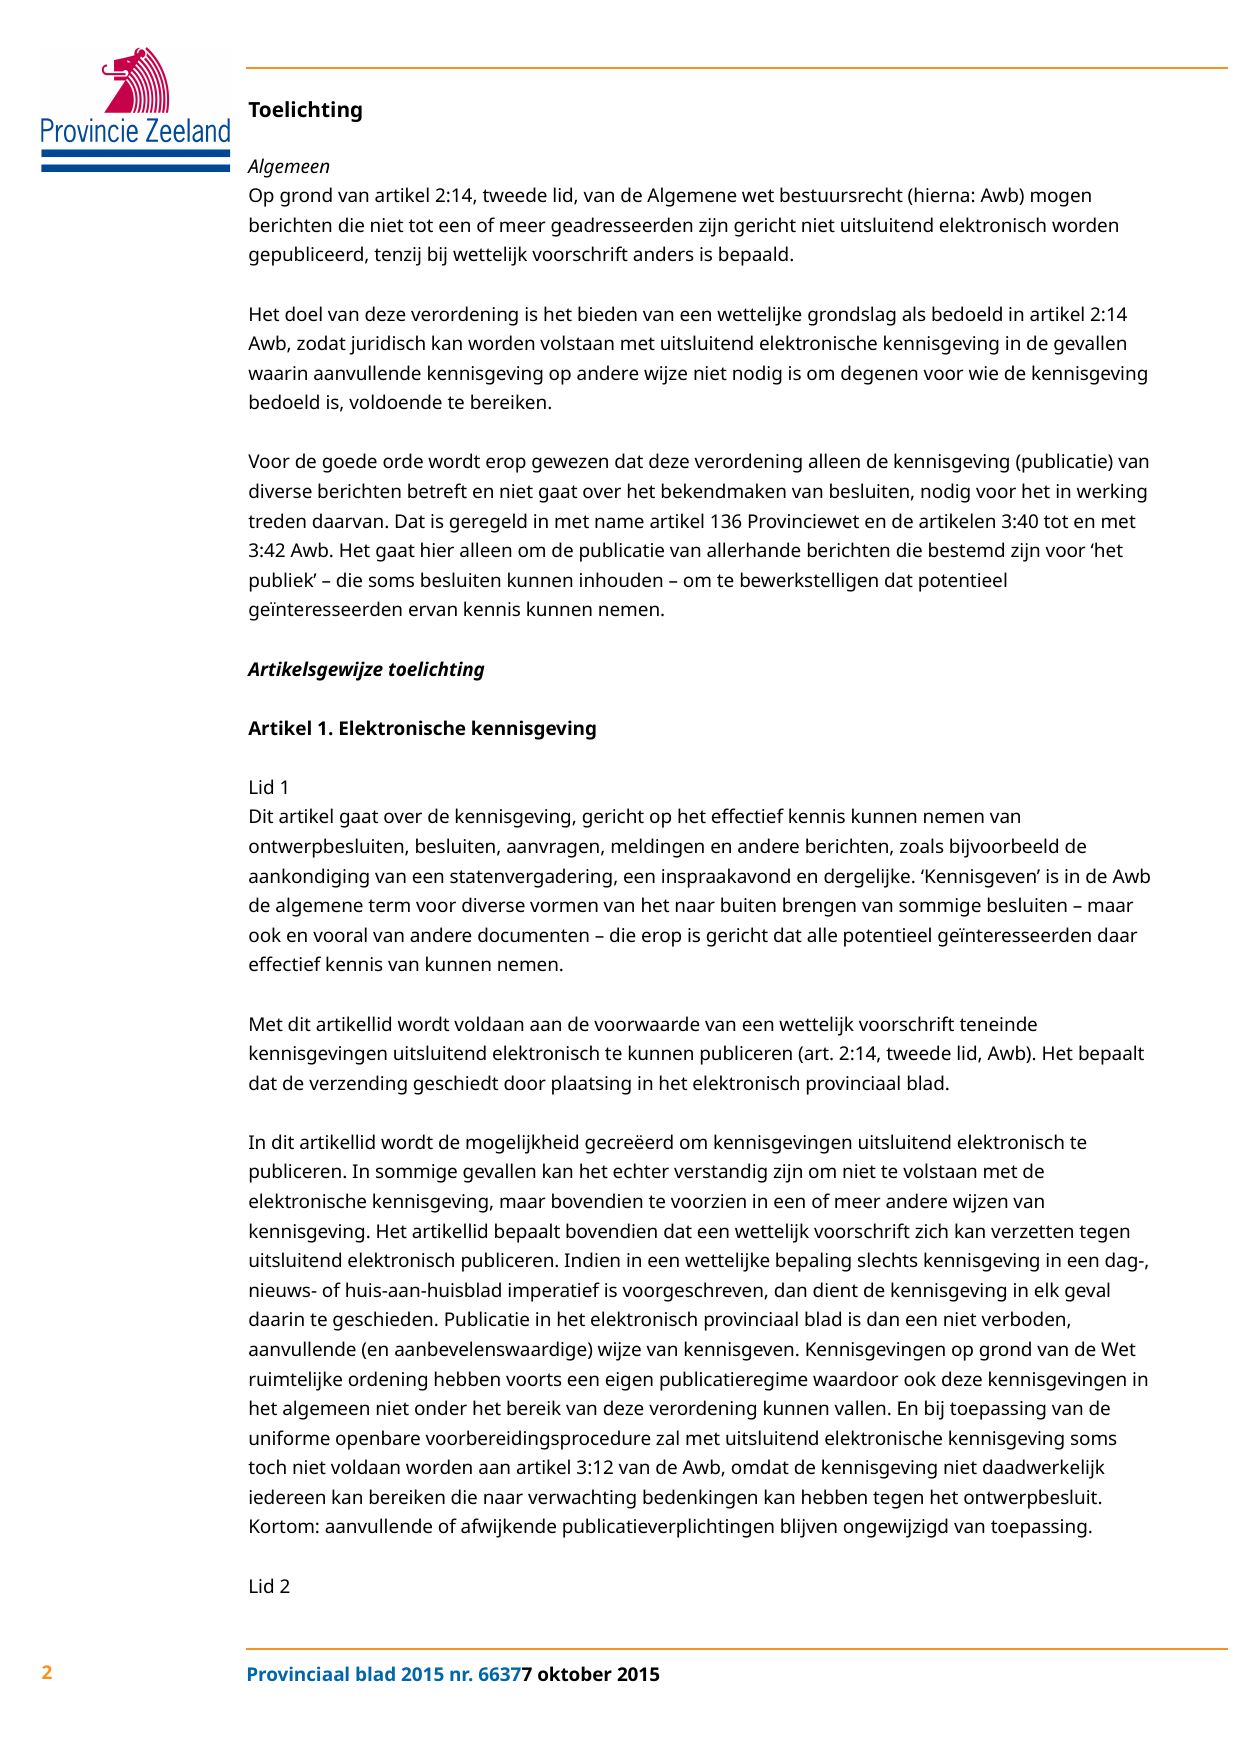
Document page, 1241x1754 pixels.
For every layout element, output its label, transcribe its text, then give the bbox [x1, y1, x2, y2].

text Lid 2 [248, 1573, 1152, 1598]
picture [41, 47, 231, 172]
text Algemeen [248, 153, 1152, 178]
text Met dit artikellid wordt voldaan aan de voorwaarde van een wettelijk voorschrift teneinde kennisgevingen uitsluitend elektronisch te kunnen publiceren (art. 2:14, tweede lid, Awb). Het bepaalt dat de verzending geschiedt door plaatsing in het elektronisch provinciaal blad. [248, 1011, 1152, 1096]
text Voor de goede orde wordt erop gewezen dat deze verordening alleen de kennisgeving (publicatie) van diverse berichten betreft en niet gaat over het bekendmaken van besluiten, nodig voor het in werking treden daarvan. Dat is geregeld in met name artikel 136 Provinciewet en de artikelen 3:40 tot en met 3:42 Awb. Het gaat hier alleen om de publicatie van allerhande berichten die bestemd zijn voor ‘het publiek’ – die soms besluiten kunnen inhouden – om te bewerkstelligen dat potentieel geïnteresseerden ervan kennis kunnen nemen. [248, 449, 1152, 622]
text In dit artikellid wordt de mogelijkheid gecreëerd om kennisgevingen uitsluitend elektronisch te publiceren. In sommige gevallen kan het echter verstandig zijn om niet te volstaan met de elektronische kennisgeving, maar bovendien te voorzien in een of meer andere wijzen van kennisgeving. Het artikellid bepaalt bovendien dat een wettelijk voorschrift zich kan verzetten tegen uitsluitend elektronisch publiceren. Indien in een wettelijke bepaling slechts kennisgeving in een dag-, nieuws- of huis-aan-huisblad imperatief is voorgeschreven, dan dient de kennisgeving in elk geval daarin te geschieden. Publicatie in het elektronisch provinciaal blad is dan een niet verboden, aanvullende (en aanbevelenswaardige) wijze van kennisgeven. Kennisgevingen op grond van de Wet ruimtelijke ordening hebben voorts een eigen publicatieregime waardoor ook deze kennisgevingen in het algemeen niet onder het bereik van deze verordening kunnen vallen. En bij toepassing van de uniforme openbare voorbereidingsprocedure zal met uitsluitend elektronische kennisgeving soms toch niet voldaan worden aan artikel 3:12 van de Awb, omdat de kennisgeving niet daadwerkelijk iedereen kan bereiken die naar verwachting bedenkingen kan hebben tegen het ontwerpbesluit. Kortom: aanvullende of afwijkende publicatieverplichtingen blijven ongewijzigd van toepassing. [248, 1129, 1152, 1539]
text Op grond van artikel 2:14, tweede lid, van de Algemene wet bestuursrecht (hierna: Awb) mogen berichten die niet tot een of meer geadresseerden zijn gericht niet uitsluitend elektronisch worden gepubliceerd, tenzij bij wettelijk voorschrift anders is bepaald. [248, 182, 1152, 267]
text Artikelsgewijze toelichting [248, 656, 1152, 681]
text Lid 1 [248, 774, 1152, 800]
text Artikel 1. Elektronische kennisgeving [248, 715, 1152, 741]
text Toelichting [248, 95, 1152, 123]
text Dit artikel gaat over de kennisgeving, gericht op het effectief kennis kunnen nemen van ontwerpbesluiten, besluiten, aanvragen, meldingen en andere berichten, zoals bijvoorbeeld de aankondiging van een statenvergadering, een inspraakavond en dergelijke. ‘Kennisgeven’ is in de Awb de algemene term voor diverse vormen van het naar buiten brengen van sommige besluiten – maar ook en vooral van andere documenten – die erop is gericht dat alle potentieel geïnteresseerden daar effectief kennis van kunnen nemen. [248, 804, 1152, 977]
text Het doel van deze verordening is het bieden van een wettelijke grondslag als bedoeld in artikel 2:14 Awb, zodat juridisch kan worden volstaan met uitsluitend elektronische kennisgeving in de gevallen waarin aanvullende kennisgeving op andere wijze niet nodig is om degenen voor wie de kennisgeving bedoeld is, voldoende te bereiken. [248, 301, 1152, 415]
